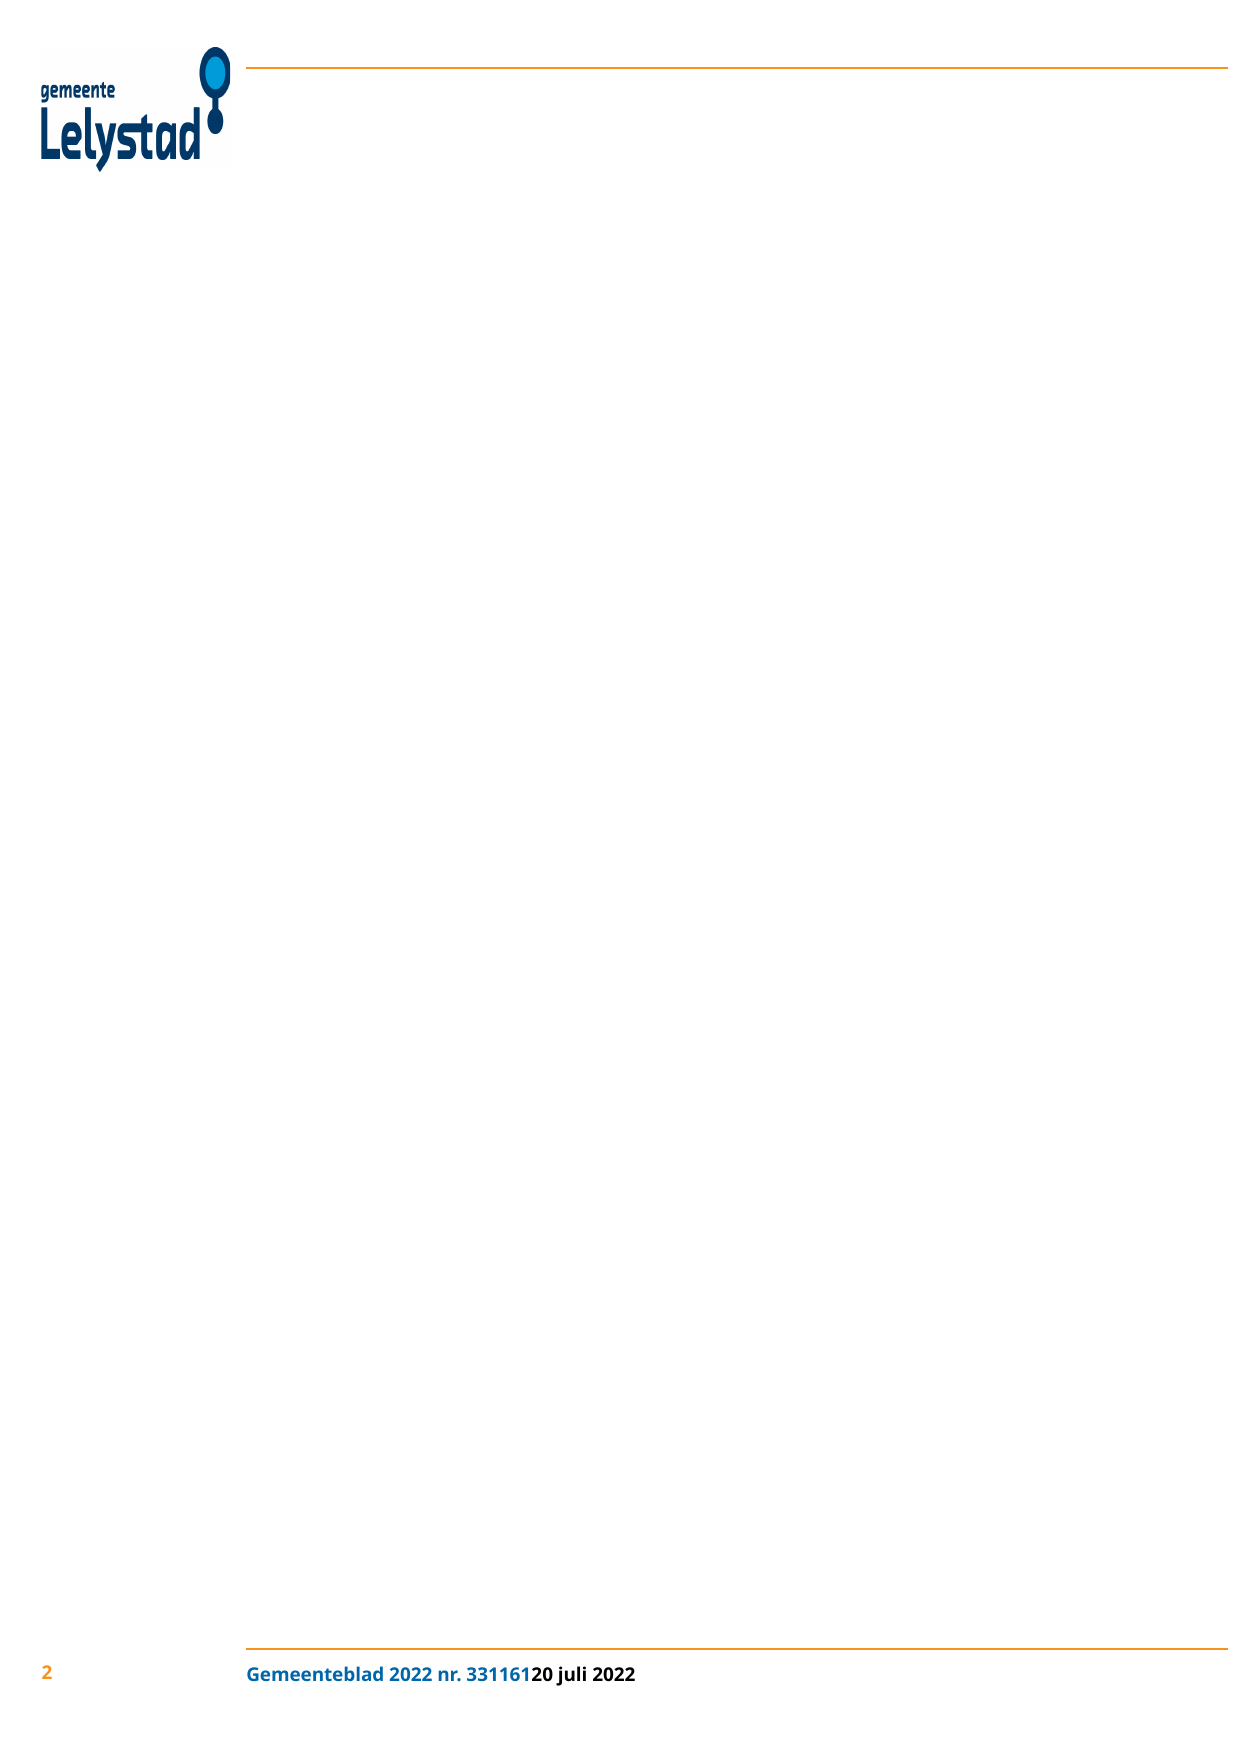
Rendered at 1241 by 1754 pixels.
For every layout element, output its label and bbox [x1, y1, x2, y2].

picture [41, 47, 231, 172]
